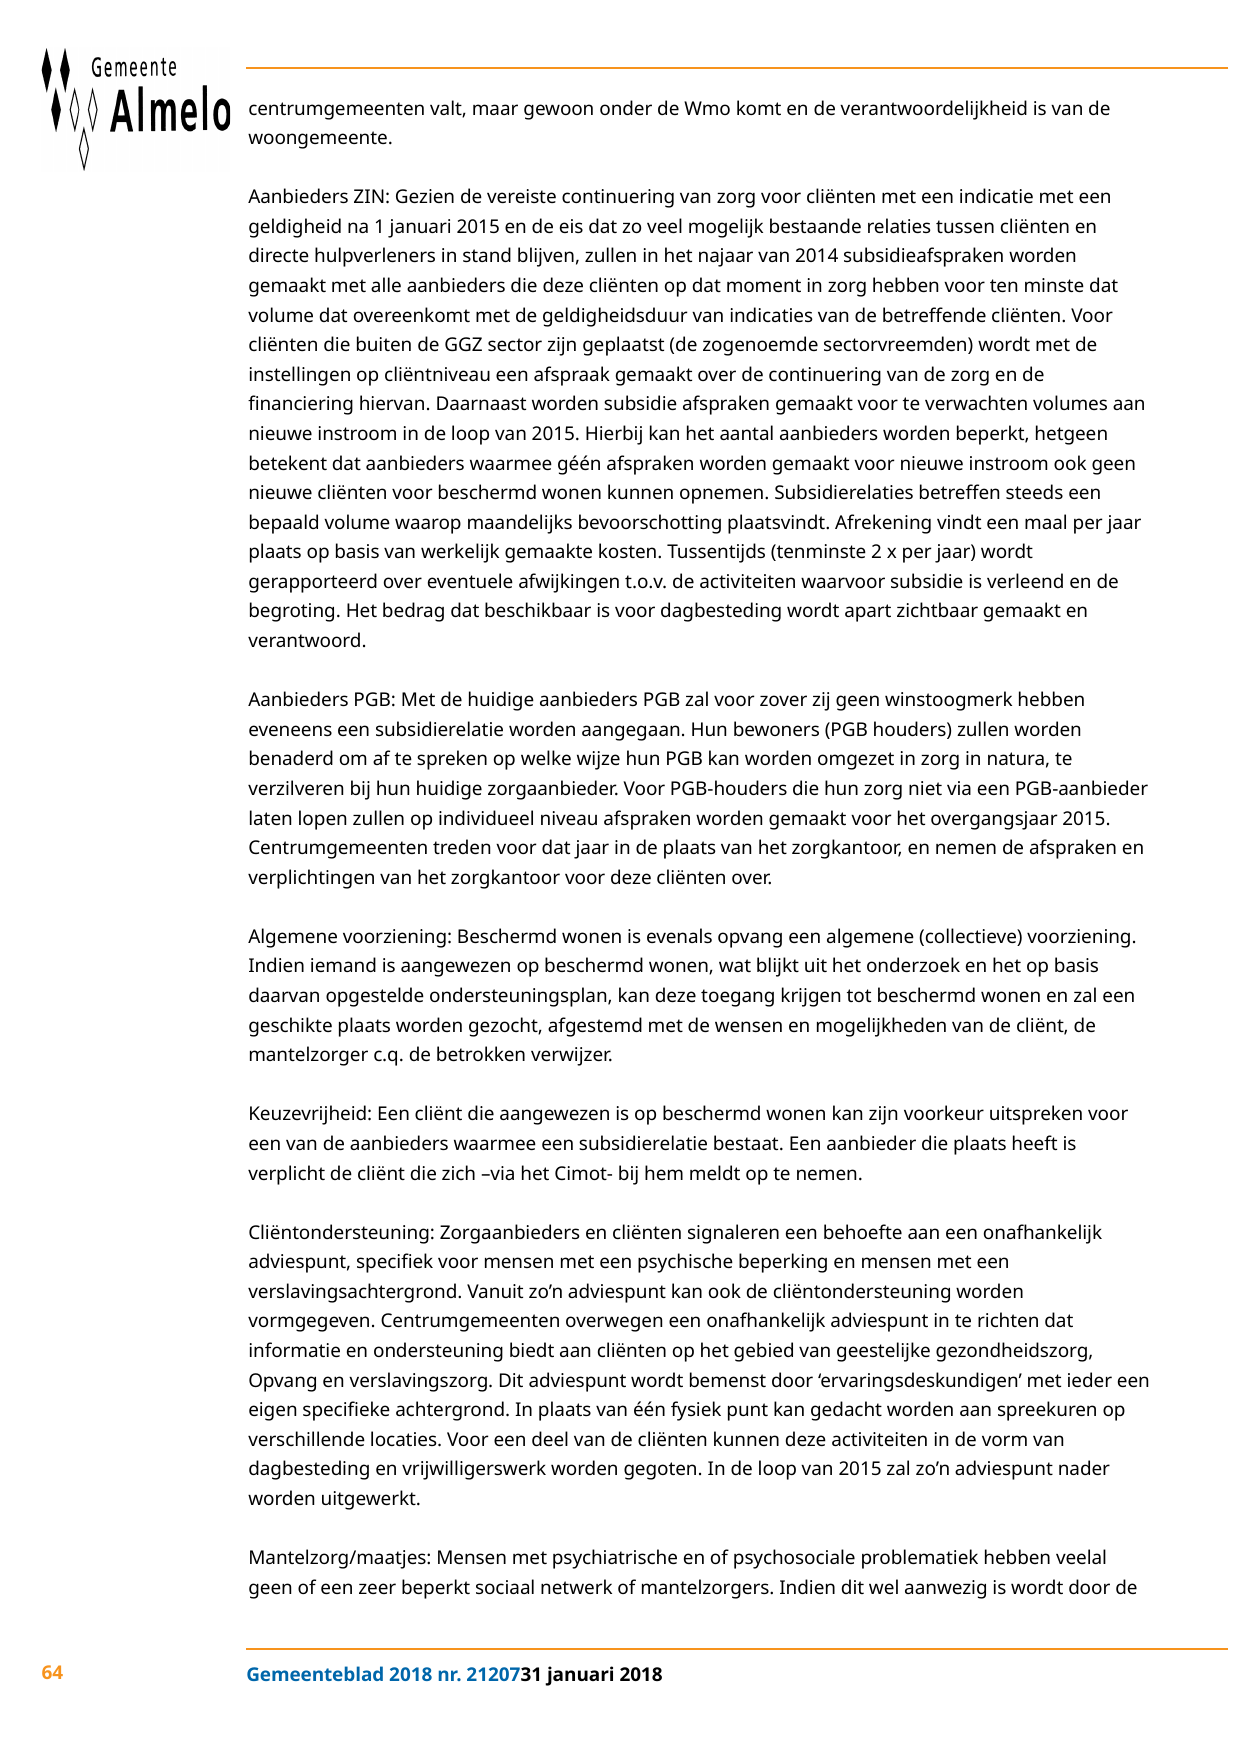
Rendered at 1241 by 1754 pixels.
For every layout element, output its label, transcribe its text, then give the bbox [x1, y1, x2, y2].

text Mantelzorg/maatjes: Mensen met psychiatrische en of psychosociale problematiek hebben veelal geen of een zeer beperkt sociaal netwerk of mantelzorgers. Indien dit wel aanwezig is wordt door de [248, 1544, 1152, 1600]
text Keuzevrijheid: Een cliënt die aangewezen is op beschermd wonen kan zijn voorkeur uitspreken voor een van de aanbieders waarmee een subsidierelatie bestaat. Een aanbieder die plaats heeft is verplicht de cliënt die zich –via het Cimot- bij hem meldt op te nemen. [248, 1101, 1152, 1186]
text centrumgemeenten valt, maar gewoon onder de Wmo komt en de verantwoordelijkheid is van de woongemeente. [248, 95, 1152, 150]
picture [41, 47, 231, 172]
text Aanbieders PGB: Met de huidige aanbieders PGB zal voor zover zij geen winstoogmerk hebben eveneens een subsidierelatie worden aangegaan. Hun bewoners (PGB houders) zullen worden benaderd om af te spreken op welke wijze hun PGB kan worden omgezet in zorg in natura, te verzilveren bij hun huidige zorgaanbieder. Voor PGB-houders die hun zorg niet via een PGB-aanbieder laten lopen zullen op individueel niveau afspraken worden gemaakt voor het overgangsjaar 2015. Centrumgemeenten treden voor dat jaar in de plaats van het zorgkantoor, en nemen de afspraken en verplichtingen van het zorgkantoor voor deze cliënten over. [248, 686, 1152, 890]
text Aanbieders ZIN: Gezien de vereiste continuering van zorg voor cliënten met een indicatie met een geldigheid na 1 januari 2015 en de eis dat zo veel mogelijk bestaande relaties tussen cliënten en directe hulpverleners in stand blijven, zullen in het najaar van 2014 subsidieafspraken worden gemaakt met alle aanbieders die deze cliënten op dat moment in zorg hebben voor ten minste dat volume dat overeenkomt met de geldigheidsduur van indicaties van de betreffende cliënten. Voor cliënten die buiten de GGZ sector zijn geplaatst (de zogenoemde sectorvreemden) wordt met de instellingen op cliëntniveau een afspraak gemaakt over de continuering van de zorg en de financiering hiervan. Daarnaast worden subsidie afspraken gemaakt voor te verwachten volumes aan nieuwe instroom in de loop van 2015. Hierbij kan het aantal aanbieders worden beperkt, hetgeen betekent dat aanbieders waarmee géén afspraken worden gemaakt voor nieuwe instroom ook geen nieuwe cliënten voor beschermd wonen kunnen opnemen. Subsidierelaties betreffen steeds een bepaald volume waarop maandelijks bevoorschotting plaatsvindt. Afrekening vindt een maal per jaar plaats op basis van werkelijk gemaakte kosten. Tussentijds (tenminste 2 x per jaar) wordt gerapporteerd over eventuele afwijkingen t.o.v. de activiteiten waarvoor subsidie is verleend en de begroting. Het bedrag dat beschikbaar is voor dagbesteding wordt apart zichtbaar gemaakt en verantwoord. [248, 183, 1152, 653]
text Cliëntondersteuning: Zorgaanbieders en cliënten signaleren een behoefte aan een onafhankelijk adviespunt, specifiek voor mensen met een psychische beperking en mensen met een verslavingsachtergrond. Vanuit zo’n adviespunt kan ook de cliëntondersteuning worden vormgegeven. Centrumgemeenten overwegen een onafhankelijk adviespunt in te richten dat informatie en ondersteuning biedt aan cliënten op het gebied van geestelijke gezondheidszorg, Opvang en verslavingszorg. Dit adviespunt wordt bemenst door ‘ervaringsdeskundigen’ met ieder een eigen specifieke achtergrond. In plaats van één fysiek punt kan gedacht worden aan spreekuren op verschillende locaties. Voor een deel van de cliënten kunnen deze activiteiten in de vorm van dagbesteding en vrijwilligerswerk worden gegoten. In de loop van 2015 zal zo’n adviespunt nader worden uitgewerkt. [248, 1219, 1152, 1511]
text Algemene voorziening: Beschermd wonen is evenals opvang een algemene (collectieve) voorziening. Indien iemand is aangewezen op beschermd wonen, wat blijkt uit het onderzoek en het op basis daarvan opgestelde ondersteuningsplan, kan deze toegang krijgen tot beschermd wonen en zal een geschikte plaats worden gezocht, afgestemd met de wensen en mogelijkheden van de cliënt, de mantelzorger c.q. de betrokken verwijzer. [248, 923, 1152, 1067]
